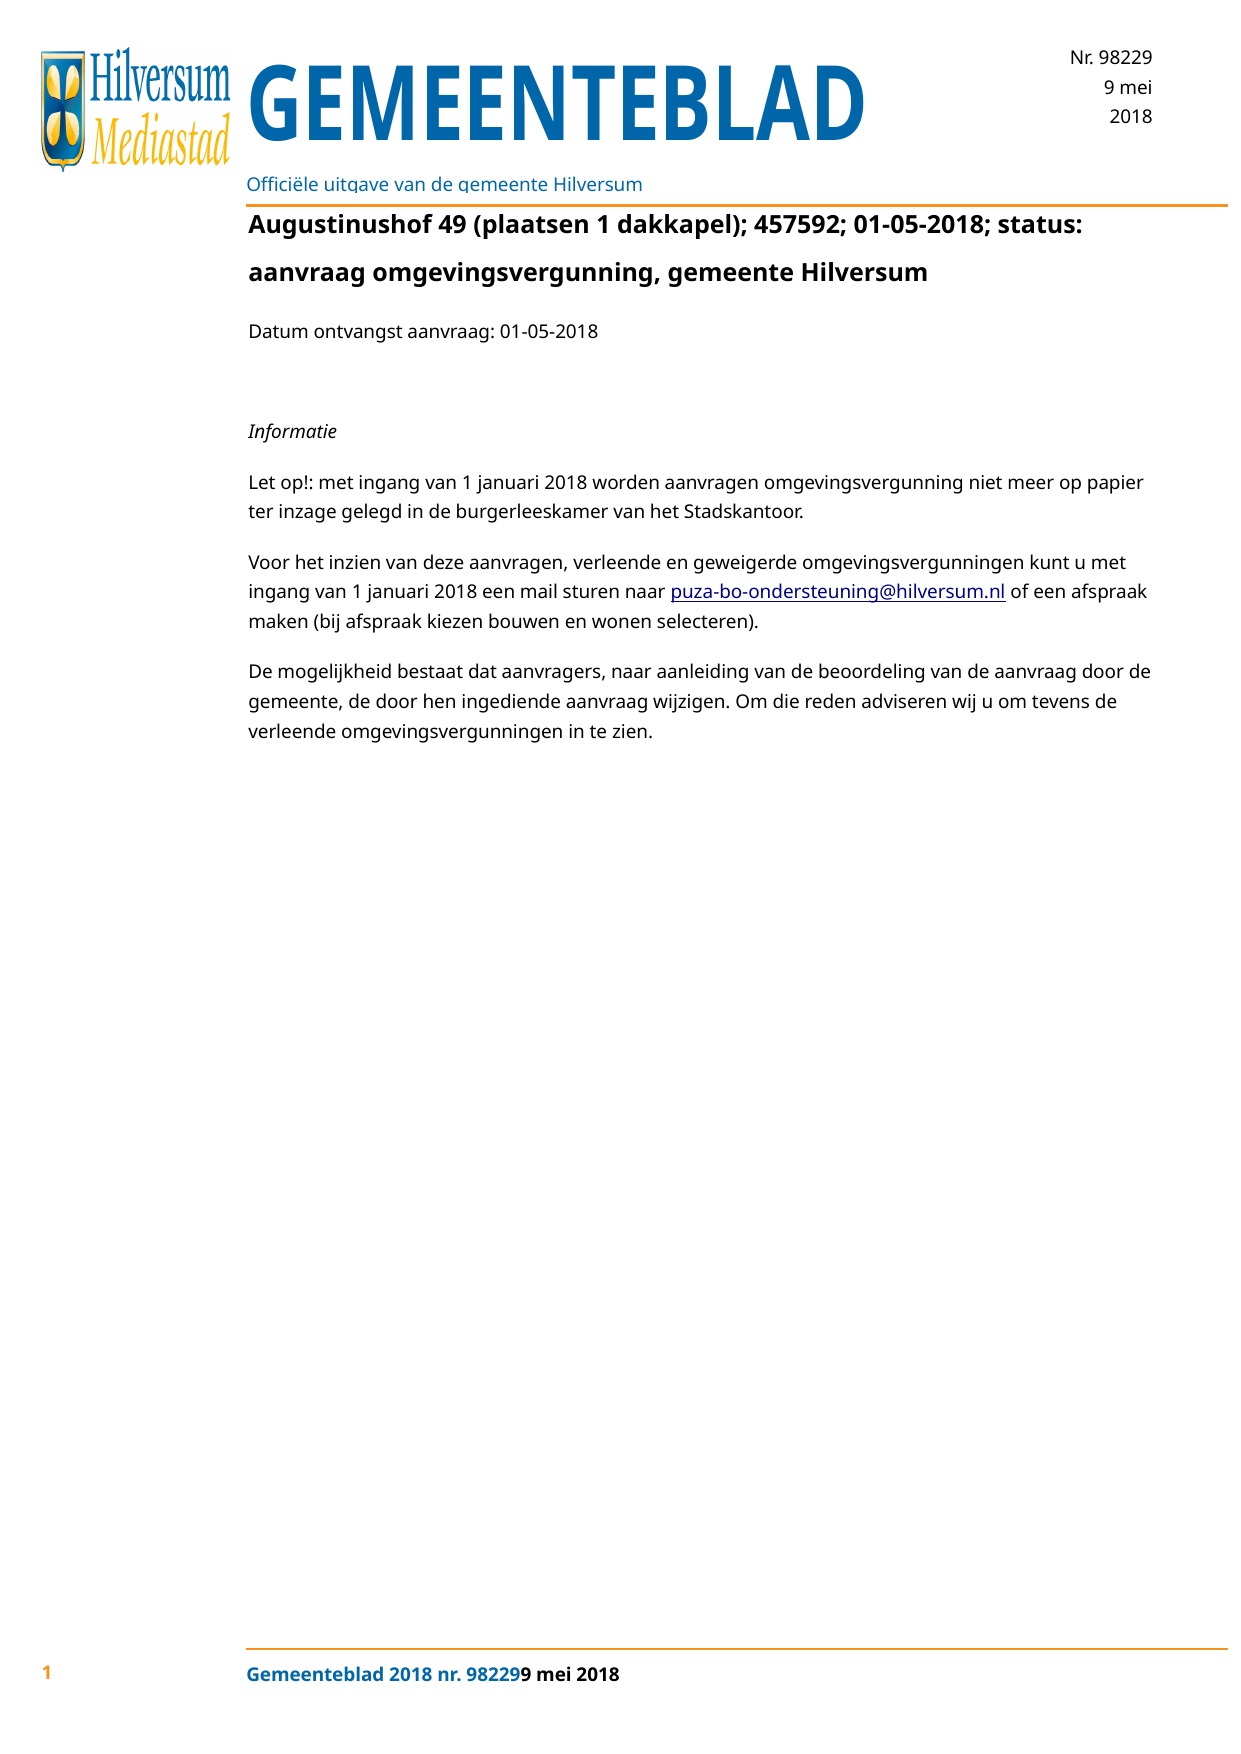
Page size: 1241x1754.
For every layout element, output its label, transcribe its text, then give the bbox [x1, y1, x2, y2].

text De mogelijkheid bestaat dat aanvragers, naar aanleiding van de beoordeling van de aanvraag door de gemeente, de door hen ingediende aanvraag wijzigen. Om die reden adviseren wij u om tevens de verleende omgevingsvergunningen in te zien. [248, 659, 1152, 744]
text Augustinushof 49 (plaatsen 1 dakkapel); 457592; 01-05-2018; status: aanvraag omgevingsvergunning, gemeente Hilversum [248, 207, 1152, 288]
text Informatie [248, 419, 1152, 444]
text Datum ontvangst aanvraag: 01-05-2018 [248, 318, 1152, 344]
text Let op!: met ingang van 1 januari 2018 worden aanvragen omgevingsvergunning niet meer op papier ter inzage gelegd in de burgerleeskamer van het Stadskantoor. [248, 469, 1152, 524]
picture [41, 47, 231, 172]
text Voor het inzien van deze aanvragen, verleende en geweigerde omgevingsvergunningen kunt u met ingang van 1 januari 2018 een mail sturen naar puza-bo-ondersteuning@hilversum.nl of een afspraak maken (bij afspraak kiezen bouwen en wonen selecteren). [248, 549, 1152, 634]
